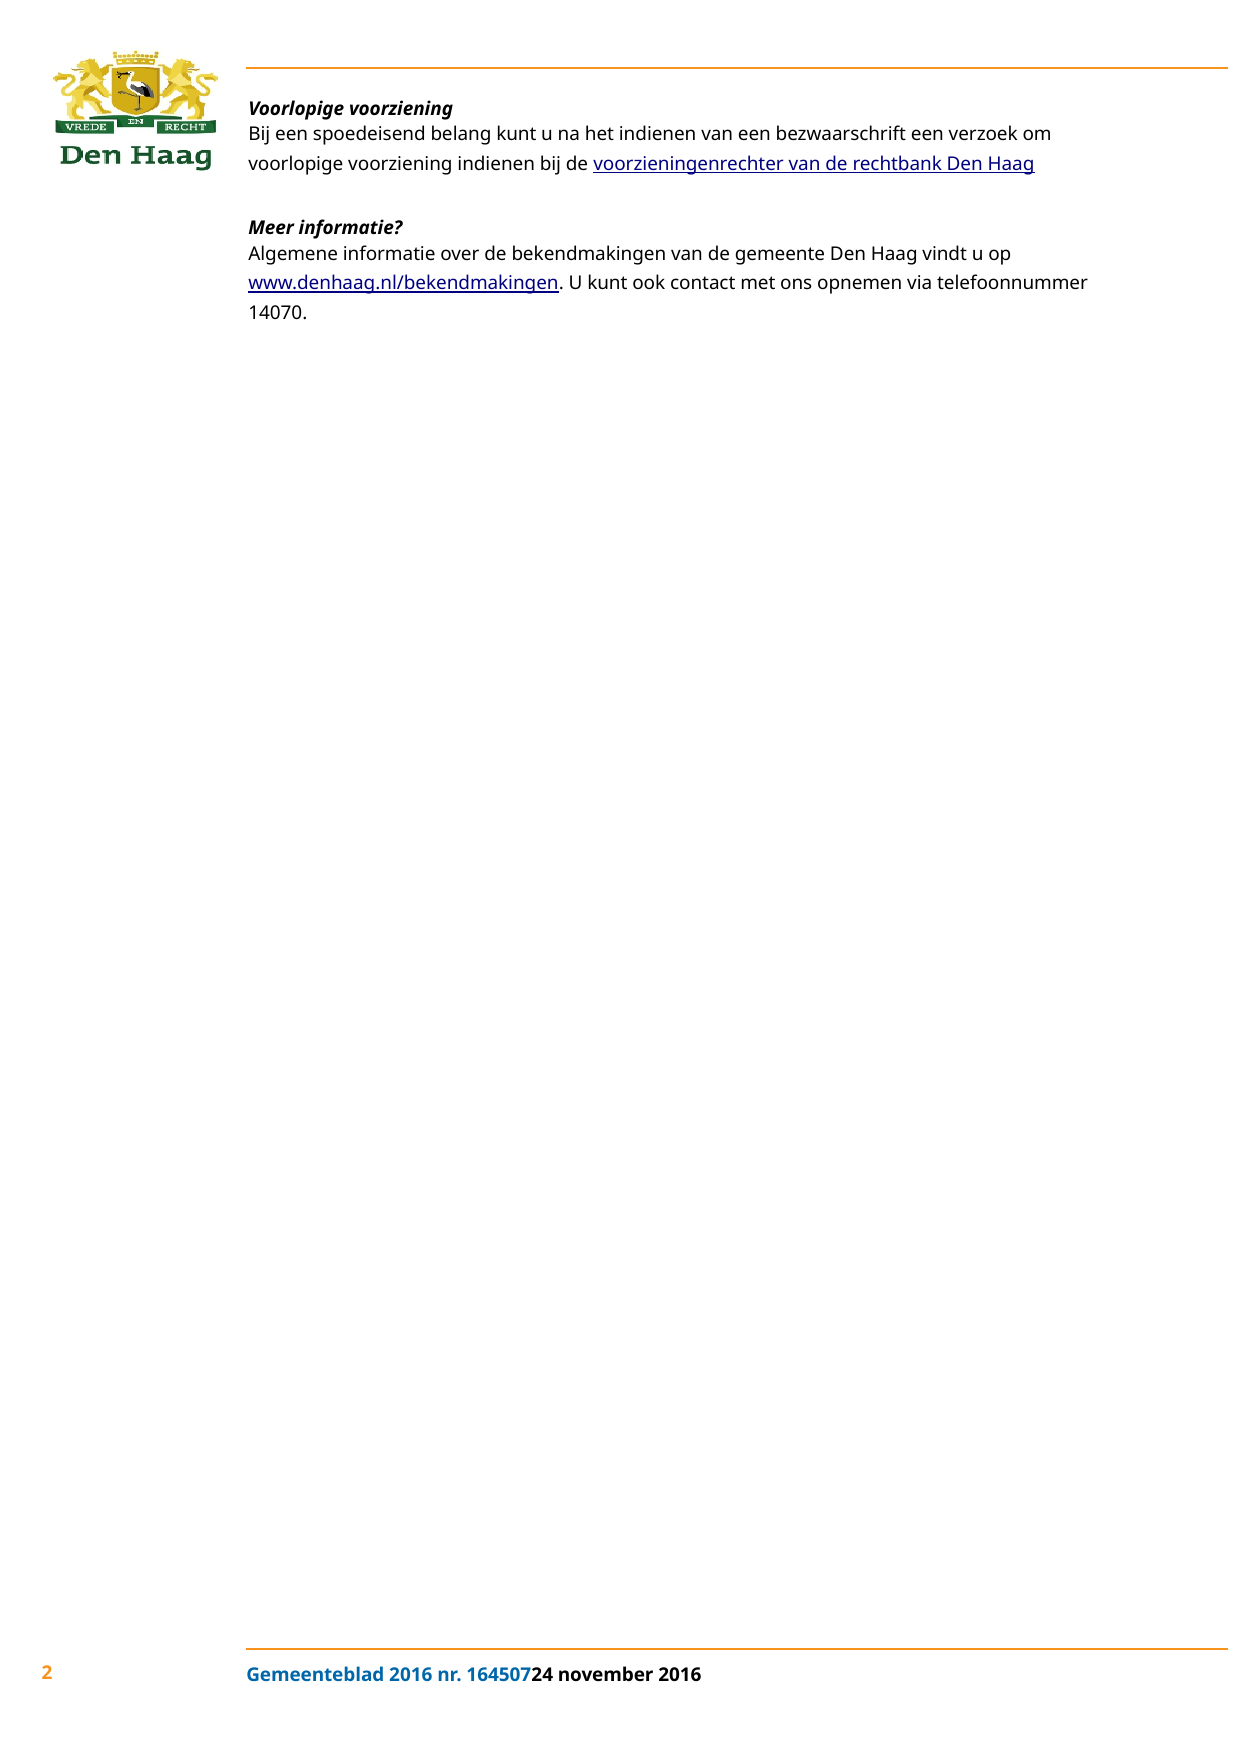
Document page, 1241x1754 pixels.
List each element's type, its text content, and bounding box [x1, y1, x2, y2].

text Bij een spoedeisend belang kunt u na het indienen van een bezwaarschrift een verzoek om voorlopige voorziening indienen bij de voorzieningenrechter van de rechtbank Den Haag [248, 121, 1152, 176]
text Algemene informatie over de bekendmakingen van de gemeente Den Haag vindt u op www.denhaag.nl/bekendmakingen. U kunt ook contact met ons opnemen via telefoonnummer 14070. [248, 240, 1152, 325]
text Meer informatie? [248, 214, 1152, 240]
picture [41, 47, 231, 172]
text Voorlopige voorziening [248, 95, 1152, 121]
